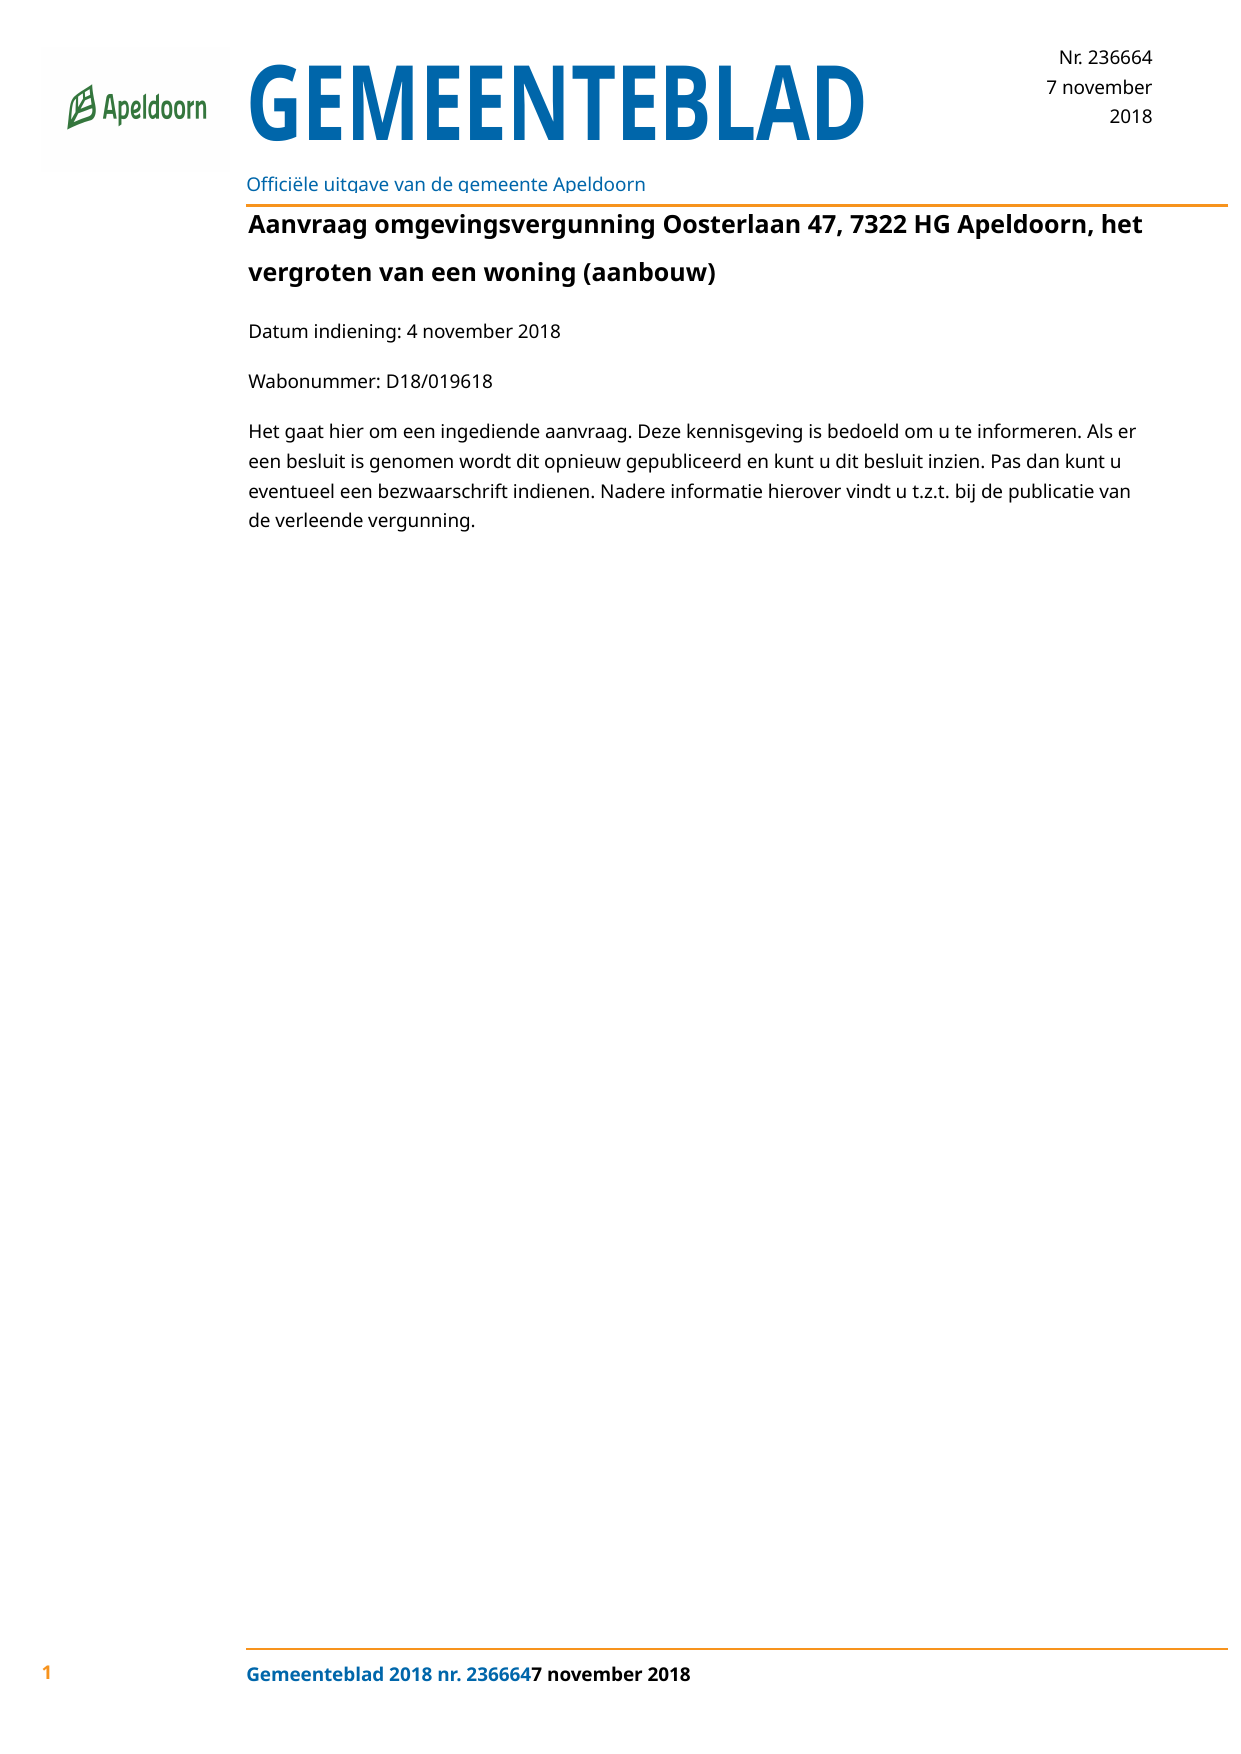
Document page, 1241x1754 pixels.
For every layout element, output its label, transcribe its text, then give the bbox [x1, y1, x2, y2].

text Wabonummer: D18/019618 [248, 368, 1152, 394]
text Aanvraag omgevingsvergunning Oosterlaan 47, 7322 HG Apeldoorn, het vergroten van een woning (aanbouw) [248, 207, 1152, 288]
picture [41, 47, 231, 172]
text Datum indiening: 4 november 2018 [248, 318, 1152, 344]
text Het gaat hier om een ingediende aanvraag. Deze kennisgeving is bedoeld om u te informeren. Als er een besluit is genomen wordt dit opnieuw gepubliceerd en kunt u dit besluit inzien. Pas dan kunt u eventueel een bezwaarschrift indienen. Nadere informatie hierover vindt u t.z.t. bij de publicatie van de verleende vergunning. [248, 419, 1152, 533]
